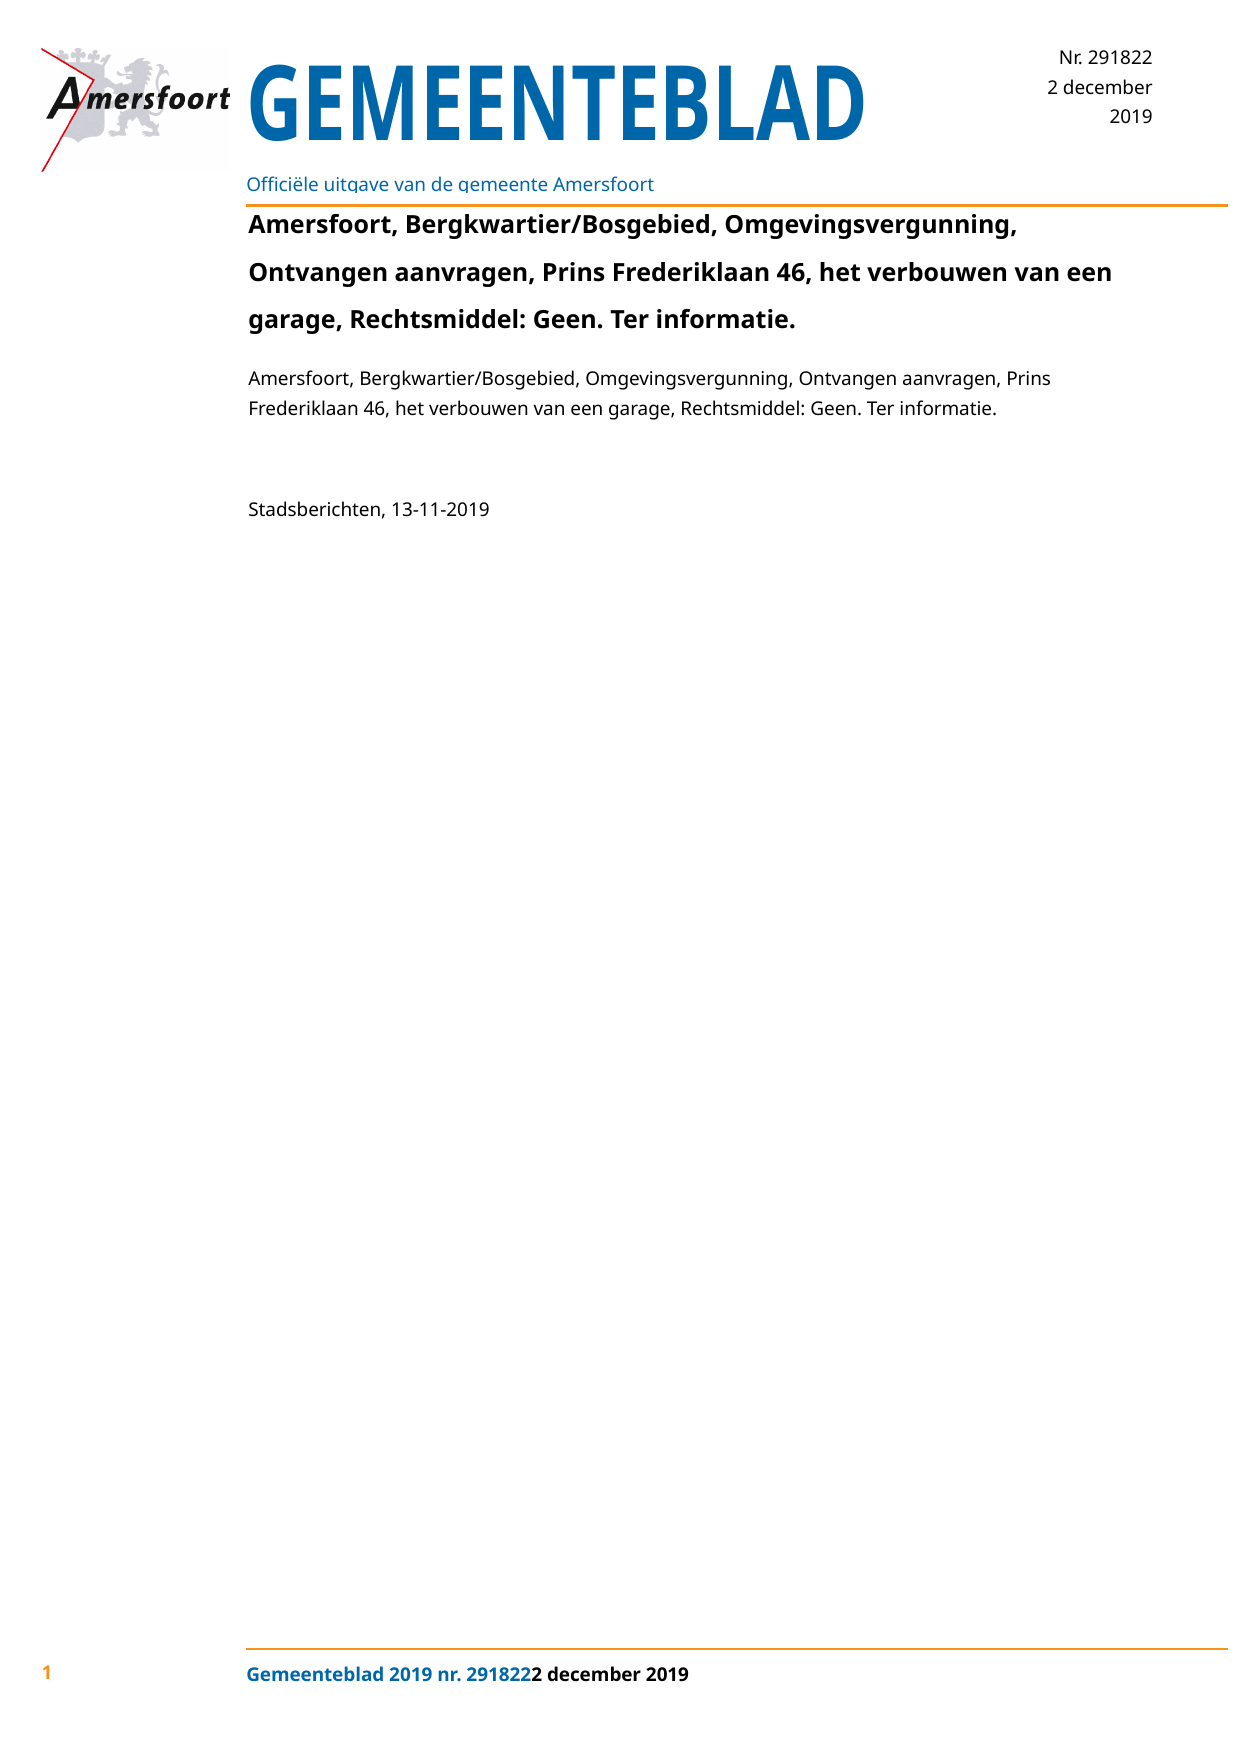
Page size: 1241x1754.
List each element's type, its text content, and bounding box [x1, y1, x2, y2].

text Stadsberichten, 13-11-2019 [248, 496, 1152, 522]
text Amersfoort, Bergkwartier/Bosgebied, Omgevingsvergunning, Ontvangen aanvragen, Prins Frederiklaan 46, het verbouwen van een garage, Rechtsmiddel: Geen. Ter informatie. [248, 207, 1152, 336]
picture [41, 47, 231, 172]
text Amersfoort, Bergkwartier/Bosgebied, Omgevingsvergunning, Ontvangen aanvragen, Prins Frederiklaan 46, het verbouwen van een garage, Rechtsmiddel: Geen. Ter informatie. [248, 366, 1152, 421]
